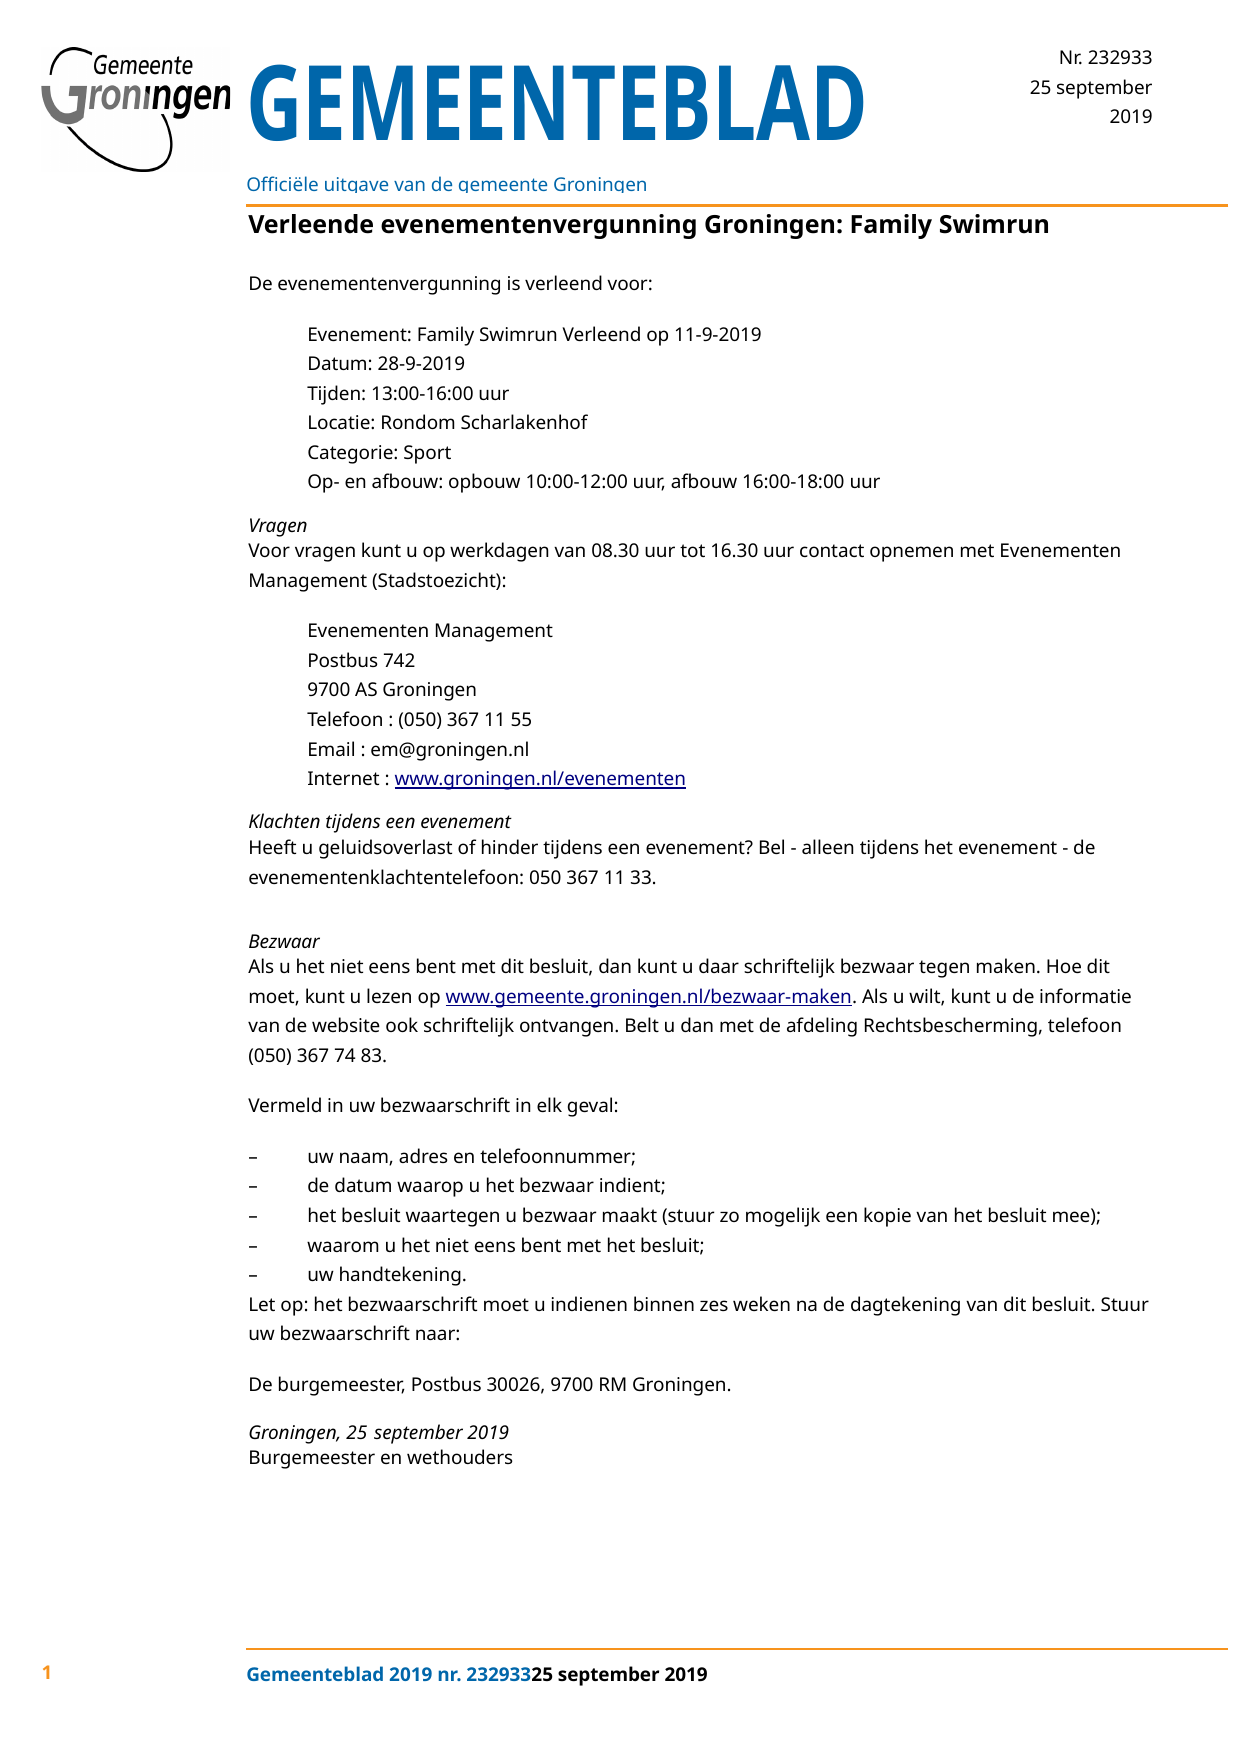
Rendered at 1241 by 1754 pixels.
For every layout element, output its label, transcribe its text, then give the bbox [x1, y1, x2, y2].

text Groningen, 25 september 2019 [248, 1419, 1152, 1444]
text Burgemeester en wethouders [248, 1444, 1152, 1470]
text De burgemeester, Postbus 30026, 9700 RM Groningen. [248, 1371, 1152, 1397]
text Vermeld in uw bezwaarschrift in elk geval: [248, 1093, 1152, 1118]
text Vragen [248, 512, 1152, 537]
text Let op: het bezwaarschrift moet u indienen binnen zes weken na de dagtekening van dit besluit. Stuur uw bezwaarschrift naar: [248, 1291, 1152, 1346]
text Heeft u geluidsoverlast of hinder tijdens een evenement? Bel - alleen tijdens het evenement - de evenementenklachtentelefoon: 050 367 11 33. [248, 834, 1152, 889]
list Locatie: Rondom Scharlakenhof [248, 409, 1152, 435]
list Email : em@groningen.nl [248, 736, 1152, 762]
list Evenementen Management [248, 617, 1152, 643]
list Tijden: 13:00-16:00 uur [248, 380, 1152, 406]
text Voor vragen kunt u op werkdagen van 08.30 uur tot 16.30 uur contact opnemen met Evenementen Management (Stadstoezicht): [248, 537, 1152, 593]
list Internet : www.groningen.nl/evenementen [248, 765, 1152, 791]
text De evenementenvergunning is verleend voor: [248, 270, 1152, 296]
list Telefoon : (050) 367 11 55 [248, 706, 1152, 732]
list waarom u het niet eens bent met het besluit; [248, 1232, 1152, 1258]
list 9700 AS Groningen [248, 677, 1152, 702]
text Bezwaar [248, 928, 1152, 953]
text Verleende evenementenvergunning Groningen: Family Swimrun [248, 207, 1152, 241]
list uw naam, adres en telefoonnummer; [248, 1143, 1152, 1169]
list het besluit waartegen u bezwaar maakt (stuur zo mogelijk een kopie van het besluit mee); [248, 1202, 1152, 1228]
list Evenement: Family Swimrun Verleend op 11-9-2019 [248, 321, 1152, 346]
list Categorie: Sport [248, 439, 1152, 465]
text Als u het niet eens bent met dit besluit, dan kunt u daar schriftelijk bezwaar tegen maken. Hoe dit moet, kunt u lezen op www.gemeente.groningen.nl/bezwaar-maken. Als u wilt, kunt u de informatie van de website ook schriftelijk ontvangen. Belt u dan met de afdeling Rechtsbescherming, telefoon (050) 367 74 83. [248, 953, 1152, 1068]
list Op- en afbouw: opbouw 10:00-12:00 uur, afbouw 16:00-18:00 uur [248, 469, 1152, 494]
picture [41, 47, 231, 172]
list Datum: 28-9-2019 [248, 350, 1152, 376]
list Postbus 742 [248, 647, 1152, 673]
list uw handtekening. [248, 1261, 1152, 1287]
list de datum waarop u het bezwaar indient; [248, 1173, 1152, 1198]
text Klachten tijdens een evenement [248, 808, 1152, 834]
